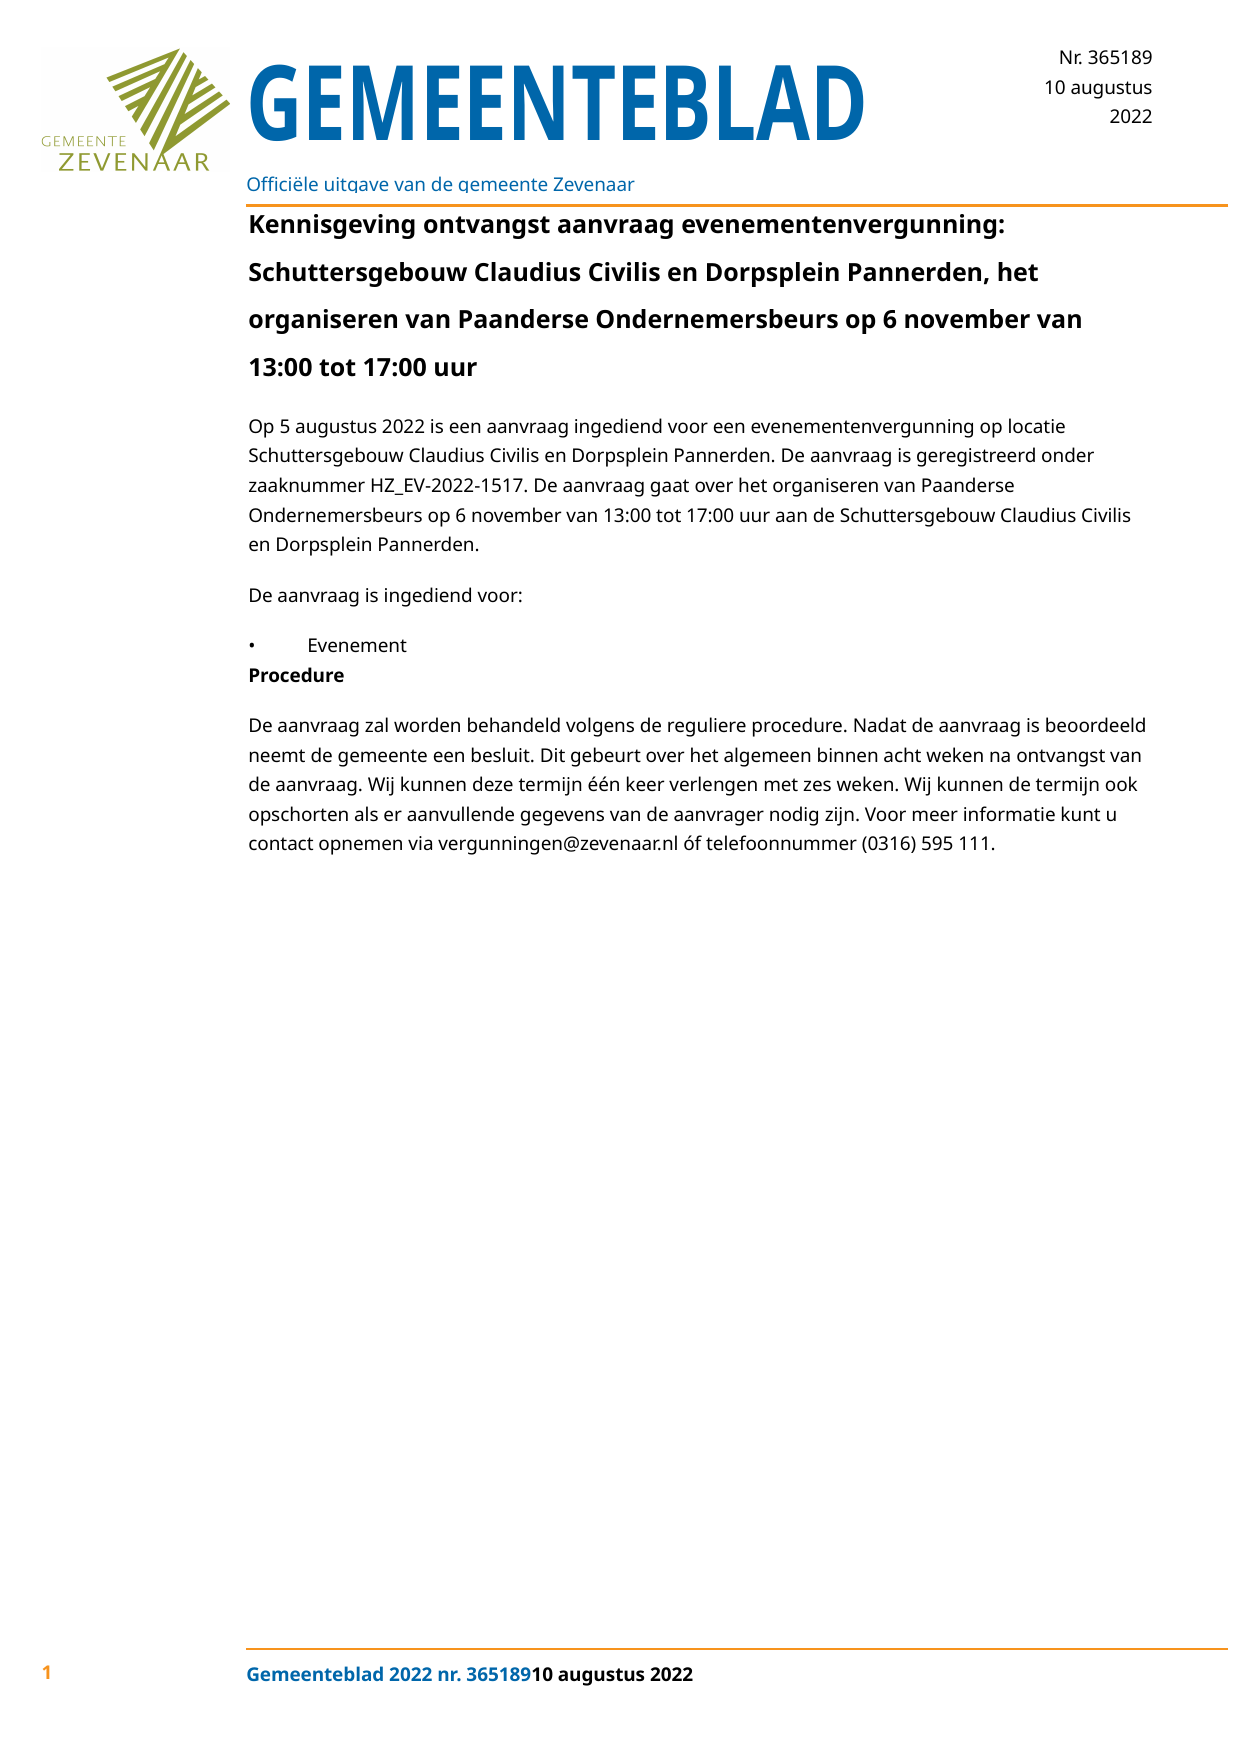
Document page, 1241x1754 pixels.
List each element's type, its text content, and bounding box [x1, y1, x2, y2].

text Kennisgeving ontvangst aanvraag evenementenvergunning: Schuttersgebouw Claudius Civilis en Dorpsplein Pannerden, het organiseren van Paanderse Ondernemersbeurs op 6 november van 13:00 tot 17:00 uur [248, 207, 1152, 384]
text De aanvraag is ingediend voor: [248, 582, 1152, 608]
text De aanvraag zal worden behandeld volgens de reguliere procedure. Nadat de aanvraag is beoordeeld neemt de gemeente een besluit. Dit gebeurt over het algemeen binnen acht weken na ontvangst van de aanvraag. Wij kunnen deze termijn één keer verlengen met zes weken. Wij kunnen de termijn ook opschorten als er aanvullende gegevens van de aanvrager nodig zijn. Voor meer informatie kunt u contact opnemen via vergunningen@zevenaar.nl óf telefoonnummer (0316) 595 111. [248, 712, 1152, 856]
list Evenement [248, 632, 1152, 658]
text Procedure [248, 662, 1152, 688]
picture [41, 47, 231, 172]
text Op 5 augustus 2022 is een aanvraag ingediend voor een evenementenvergunning op locatie Schuttersgebouw Claudius Civilis en Dorpsplein Pannerden. De aanvraag is geregistreerd onder zaaknummer HZ_EV-2022-1517. De aanvraag gaat over het organiseren van Paanderse Ondernemersbeurs op 6 november van 13:00 tot 17:00 uur aan de Schuttersgebouw Claudius Civilis en Dorpsplein Pannerden. [248, 413, 1152, 557]
